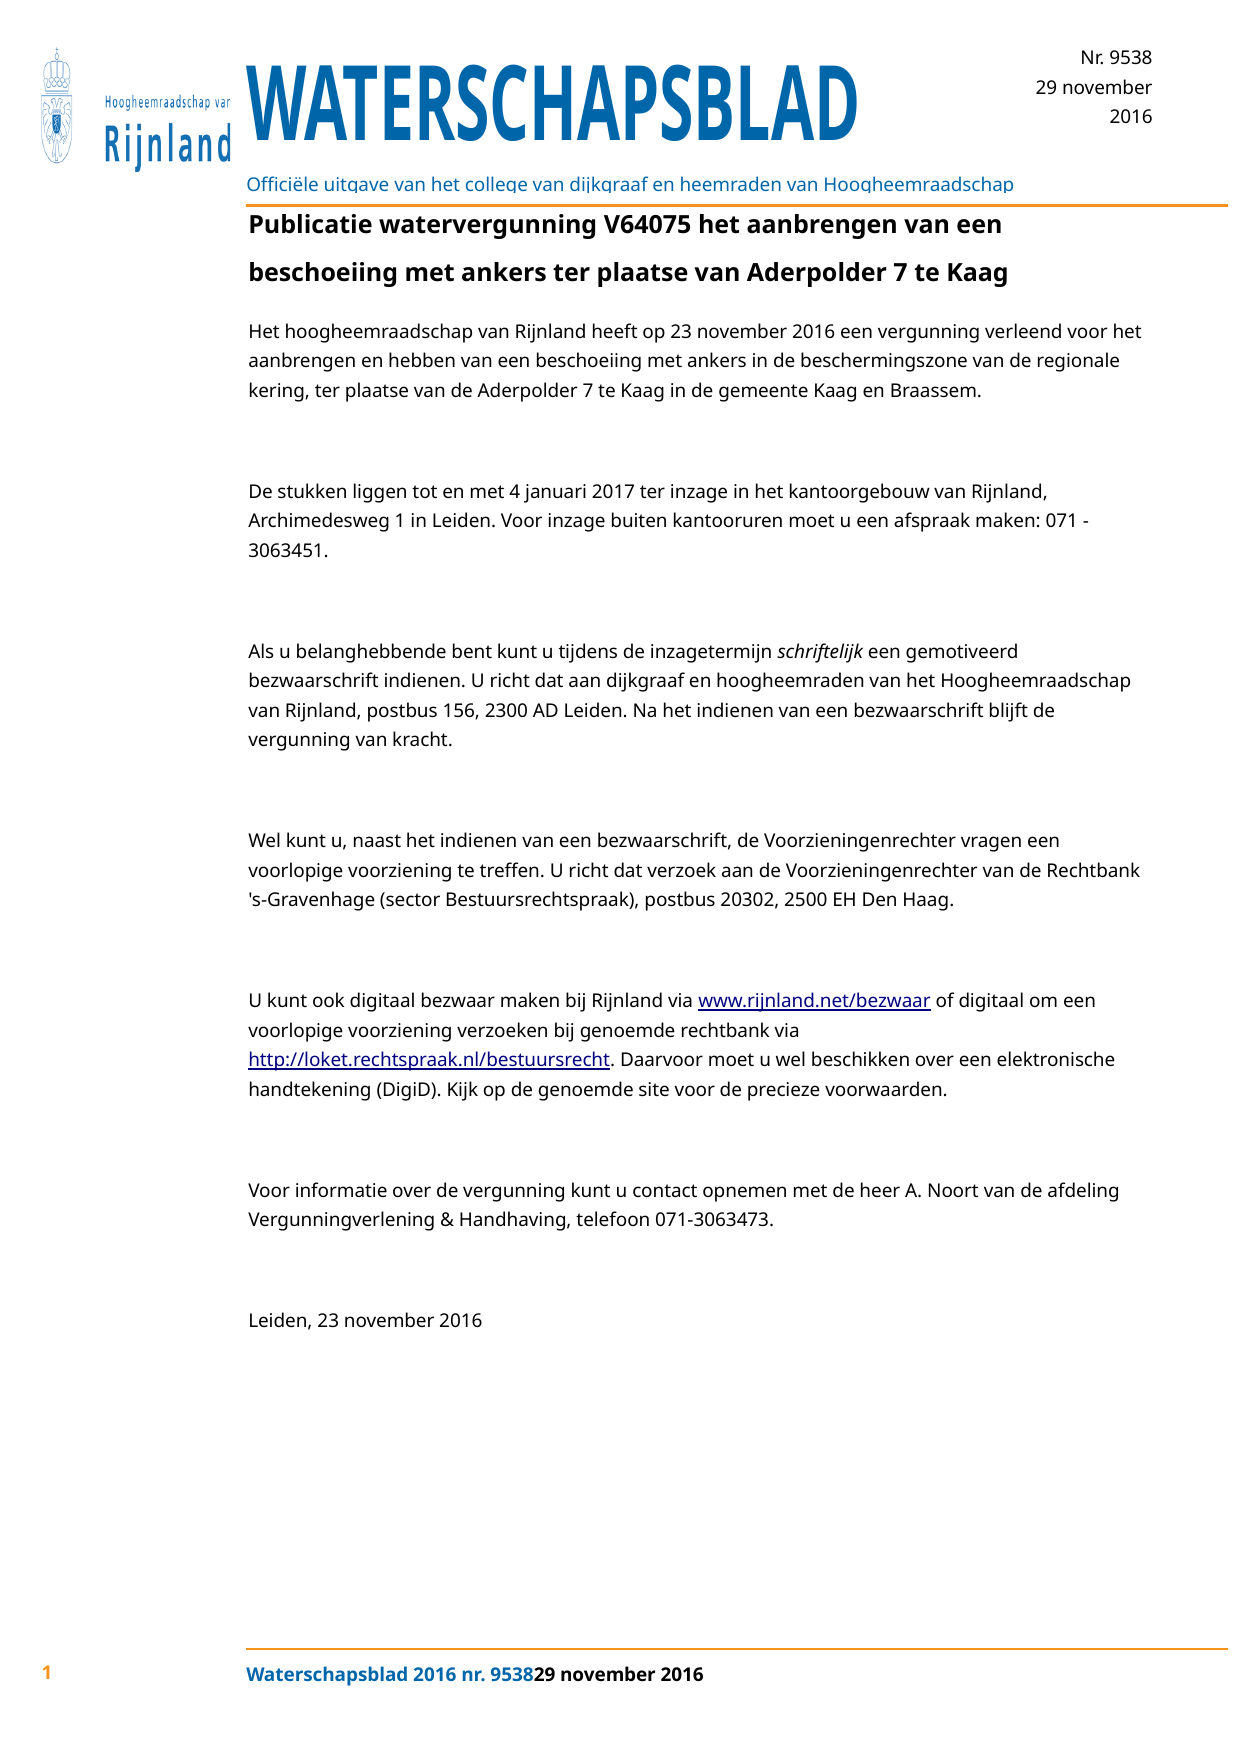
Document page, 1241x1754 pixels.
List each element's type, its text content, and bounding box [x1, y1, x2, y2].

text Leiden, 23 november 2016 [248, 1307, 1152, 1333]
text U kunt ook digitaal bezwaar maken bij Rijnland via www.rijnland.net/bezwaar of digitaal om een voorlopige voorziening verzoeken bij genoemde rechtbank via http://loket.rechtspraak.nl/bestuursrecht. Daarvoor moet u wel beschikken over een elektronische handtekening (DigiD). Kijk op de genoemde site voor de precieze voorwaarden. [248, 987, 1152, 1102]
picture [41, 47, 231, 172]
text Het hoogheemraadschap van Rijnland heeft op 23 november 2016 een vergunning verleend voor het aanbrengen en hebben van een beschoeiing met ankers in de beschermingszone van de regionale kering, ter plaatse van de Aderpolder 7 te Kaag in de gemeente Kaag en Braassem. [248, 318, 1152, 403]
text Wel kunt u, naast het indienen van een bezwaarschrift, de Voorzieningenrechter vragen een voorlopige voorziening te treffen. U richt dat verzoek aan de Voorzieningenrechter van de Rechtbank 's-Gravenhage (sector Bestuursrechtspraak), postbus 20302, 2500 EH Den Haag. [248, 827, 1152, 912]
text De stukken liggen tot en met 4 januari 2017 ter inzage in het kantoorgebouw van Rijnland, Archimedesweg 1 in Leiden. Voor inzage buiten kantooruren moet u een afspraak maken: 071 - 3063451. [248, 478, 1152, 563]
text Als u belanghebbende bent kunt u tijdens de inzagetermijn schriftelijk een gemotiveerd bezwaarschrift indienen. U richt dat aan dijkgraaf en hoogheemraden van het Hoogheemraadschap van Rijnland, postbus 156, 2300 AD Leiden. Na het indienen van een bezwaarschrift blijft de vergunning van kracht. [248, 638, 1152, 752]
text Publicatie watervergunning V64075 het aanbrengen van een beschoeiing met ankers ter plaatse van Aderpolder 7 te Kaag [248, 207, 1152, 288]
text Voor informatie over de vergunning kunt u contact opnemen met de heer A. Noort van de afdeling Vergunningverlening & Handhaving, telefoon 071-3063473. [248, 1177, 1152, 1232]
